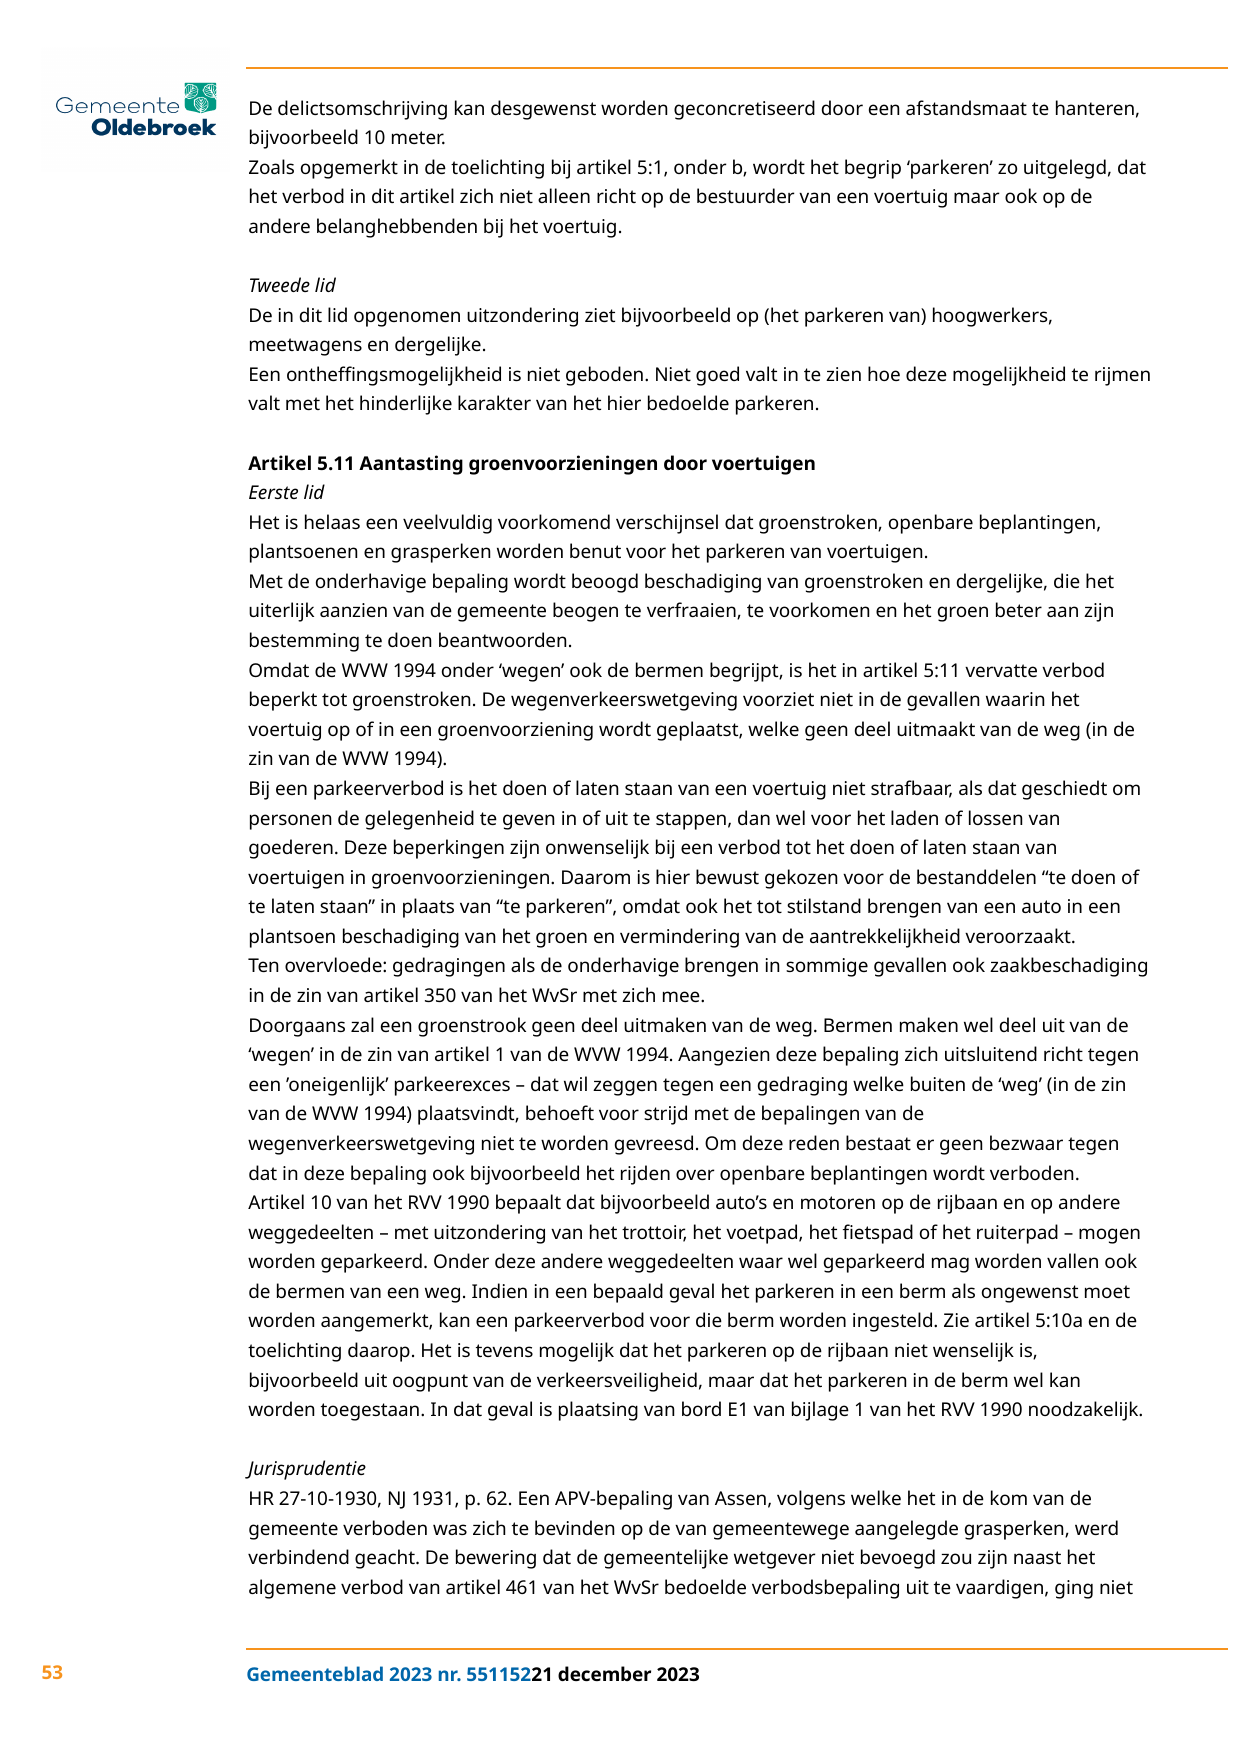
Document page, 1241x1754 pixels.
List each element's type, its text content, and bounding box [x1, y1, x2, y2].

text Artikel 5.11 Aantasting groenvoorzieningen door voertuigen [248, 450, 1152, 476]
text Omdat de WVW 1994 onder ‘wegen’ ook de bermen begrijpt, is het in artikel 5:11 vervatte verbod beperkt tot groenstroken. De wegenverkeerswetgeving voorziet niet in de gevallen waarin het voertuig op of in een groenvoorziening wordt geplaatst, welke geen deel uitmaakt van de weg (in de zin van de WVW 1994). [248, 657, 1152, 771]
text Met de onderhavige bepaling wordt beoogd beschadiging van groenstroken en dergelijke, die het uiterlijk aanzien van de gemeente beogen te verfraaien, te voorkomen en het groen beter aan zijn bestemming te doen beantwoorden. [248, 568, 1152, 653]
text Zoals opgemerkt in de toelichting bij artikel 5:1, onder b, wordt het begrip ‘parkeren’ zo uitgelegd, dat het verbod in dit artikel zich niet alleen richt op de bestuurder van een voertuig maar ook op de andere belanghebbenden bij het voertuig. [248, 154, 1152, 239]
text Eerste lid [248, 479, 1152, 505]
text Jurisprudentie [248, 1456, 1152, 1481]
text Ten overvloede: gedragingen als de onderhavige brengen in sommige gevallen ook zaakbeschadiging in de zin van artikel 350 van het WvSr met zich mee. [248, 953, 1152, 1008]
text Bij een parkeerverbod is het doen of laten staan van een voertuig niet strafbaar, als dat geschiedt om personen de gelegenheid te geven in of uit te stappen, dan wel voor het laden of lossen van goederen. Deze beperkingen zijn onwenselijk bij een verbod tot het doen of laten staan van voertuigen in groenvoorzieningen. Daarom is hier bewust gekozen voor de bestanddelen “te doen of te laten staan” in plaats van “te parkeren”, omdat ook het tot stilstand brengen van een auto in een plantsoen beschadiging van het groen en vermindering van de aantrekkelijkheid veroorzaakt. [248, 775, 1152, 949]
text De in dit lid opgenomen uitzondering ziet bijvoorbeeld op (het parkeren van) hoogwerkers, meetwagens en dergelijke. [248, 302, 1152, 357]
text HR 27-10-1930, NJ 1931, p. 62. Een APV-bepaling van Assen, volgens welke het in de kom van de gemeente verboden was zich te bevinden op de van gemeentewege aangelegde grasperken, werd verbindend geacht. De bewering dat de gemeentelijke wetgever niet bevoegd zou zijn naast het algemene verbod van artikel 461 van het WvSr bedoelde verbodsbepaling uit te vaardigen, ging niet [248, 1485, 1152, 1600]
text Artikel 10 van het RVV 1990 bepaalt dat bijvoorbeeld auto’s en motoren op de rijbaan en op andere weggedeelten – met uitzondering van het trottoir, het voetpad, het fietspad of het ruiterpad – mogen worden geparkeerd. Onder deze andere weggedeelten waar wel geparkeerd mag worden vallen ook de bermen van een weg. Indien in een bepaald geval het parkeren in een berm als ongewenst moet worden aangemerkt, kan een parkeerverbod voor die berm worden ingesteld. Zie artikel 5:10a en de toelichting daarop. Het is tevens mogelijk dat het parkeren op de rijbaan niet wenselijk is, bijvoorbeeld uit oogpunt van de verkeersveiligheid, maar dat het parkeren in de berm wel kan worden toegestaan. In dat geval is plaatsing van bord E1 van bijlage 1 van het RVV 1990 noodzakelijk. [248, 1189, 1152, 1422]
text Tweede lid [248, 272, 1152, 298]
text De delictsomschrijving kan desgewenst worden geconcretiseerd door een afstandsmaat te hanteren, bijvoorbeeld 10 meter. [248, 95, 1152, 150]
picture [41, 47, 231, 172]
text Doorgaans zal een groenstrook geen deel uitmaken van de weg. Bermen maken wel deel uit van de ‘wegen’ in de zin van artikel 1 van de WVW 1994. Aangezien deze bepaling zich uitsluitend richt tegen een ’oneigenlijk’ parkeerexces – dat wil zeggen tegen een gedraging welke buiten de ‘weg’ (in de zin van de WVW 1994) plaatsvindt, behoeft voor strijd met de bepalingen van de wegenverkeerswetgeving niet te worden gevreesd. Om deze reden bestaat er geen bezwaar tegen dat in deze bepaling ook bijvoorbeeld het rijden over openbare beplantingen wordt verboden. [248, 1012, 1152, 1186]
text Een ontheffingsmogelijkheid is niet geboden. Niet goed valt in te zien hoe deze mogelijkheid te rijmen valt met het hinderlijke karakter van het hier bedoelde parkeren. [248, 361, 1152, 416]
text Het is helaas een veelvuldig voorkomend verschijnsel dat groenstroken, openbare beplantingen, plantsoenen en grasperken worden benut voor het parkeren van voertuigen. [248, 509, 1152, 564]
